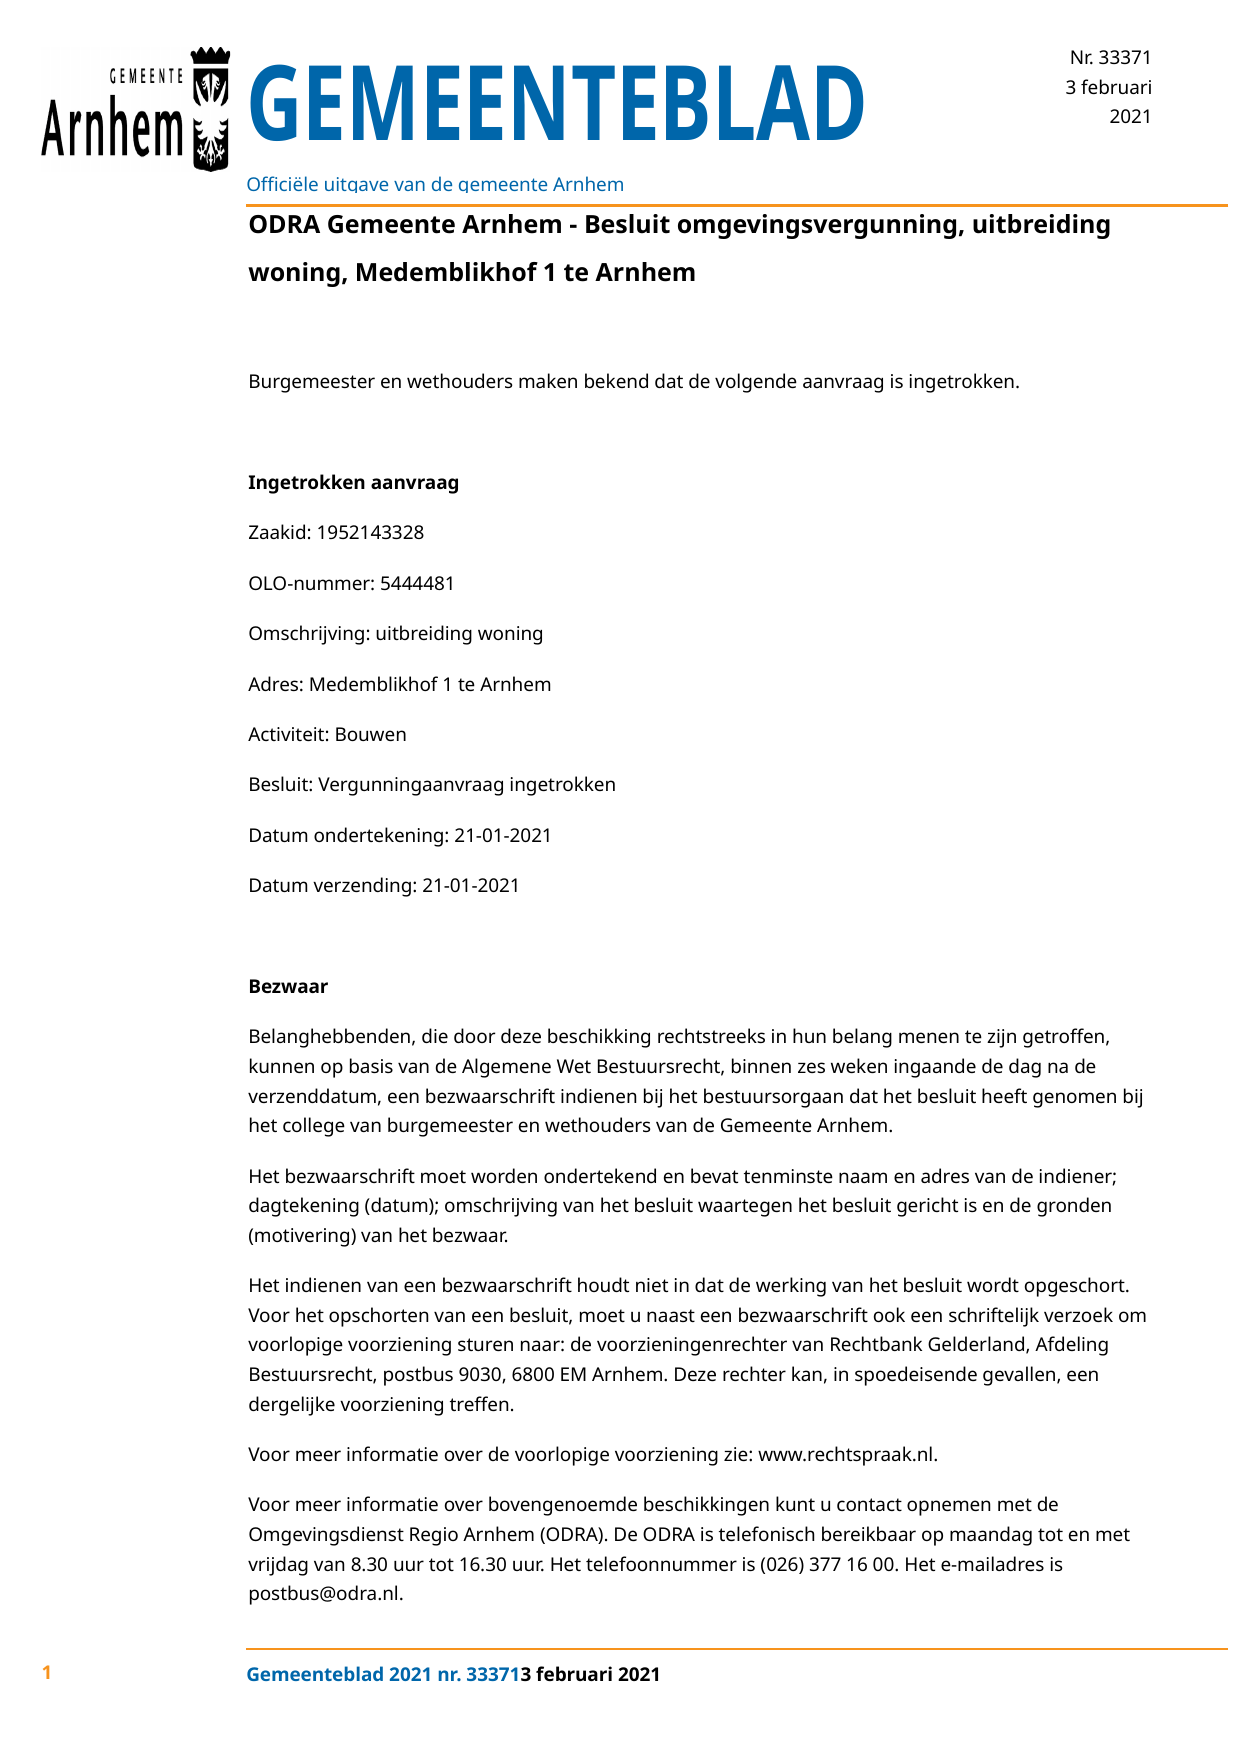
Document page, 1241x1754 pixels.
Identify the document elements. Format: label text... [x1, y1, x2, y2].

text ODRA Gemeente Arnhem - Besluit omgevingsvergunning, uitbreiding woning, Medemblikhof 1 te Arnhem [248, 207, 1152, 288]
text Omschrijving: uitbreiding woning [248, 620, 1152, 646]
text Besluit: Vergunningaanvraag ingetrokken [248, 772, 1152, 797]
text Voor meer informatie over bovengenoemde beschikkingen kunt u contact opnemen met de Omgevingsdienst Regio Arnhem (ODRA). De ODRA is telefonisch bereikbaar op maandag tot en met vrijdag van 8.30 uur tot 16.30 uur. Het telefoonnummer is (026) 377 16 00. Het e-mailadres is postbus@odra.nl. [248, 1492, 1152, 1606]
picture [41, 47, 231, 172]
text Datum ondertekening: 21-01-2021 [248, 822, 1152, 848]
text Activiteit: Bouwen [248, 721, 1152, 747]
text Het bezwaarschrift moet worden ondertekend en bevat tenminste naam en adres van de indiener; dagtekening (datum); omschrijving van het besluit waartegen het besluit gericht is en de gronden (motivering) van het bezwaar. [248, 1163, 1152, 1248]
text Belanghebbenden, die door deze beschikking rechtstreeks in hun belang menen te zijn getroffen, kunnen op basis van de Algemene Wet Bestuursrecht, binnen zes weken ingaande de dag na de verzenddatum, een bezwaarschrift indienen bij het bestuursorgaan dat het besluit heeft genomen bij het college van burgemeester en wethouders van de Gemeente Arnhem. [248, 1024, 1152, 1138]
text Het indienen van een bezwaarschrift houdt niet in dat de werking van het besluit wordt opgeschort. Voor het opschorten van een besluit, moet u naast een bezwaarschrift ook een schriftelijk verzoek om voorlopige voorziening sturen naar: de voorzieningenrechter van Rechtbank Gelderland, Afdeling Bestuursrecht, postbus 9030, 6800 EM Arnhem. Deze rechter kan, in spoedeisende gevallen, een dergelijke voorziening treffen. [248, 1272, 1152, 1417]
text Adres: Medemblikhof 1 te Arnhem [248, 671, 1152, 697]
text Voor meer informatie over de voorlopige voorziening zie: www.rechtspraak.nl. [248, 1441, 1152, 1467]
text Bezwaar [248, 973, 1152, 999]
text OLO-nummer: 5444481 [248, 570, 1152, 596]
text Burgemeester en wethouders maken bekend dat de volgende aanvraag is ingetrokken. [248, 368, 1152, 394]
text Datum verzending: 21-01-2021 [248, 872, 1152, 898]
text Ingetrokken aanvraag [248, 469, 1152, 495]
text Zaakid: 1952143328 [248, 519, 1152, 545]
